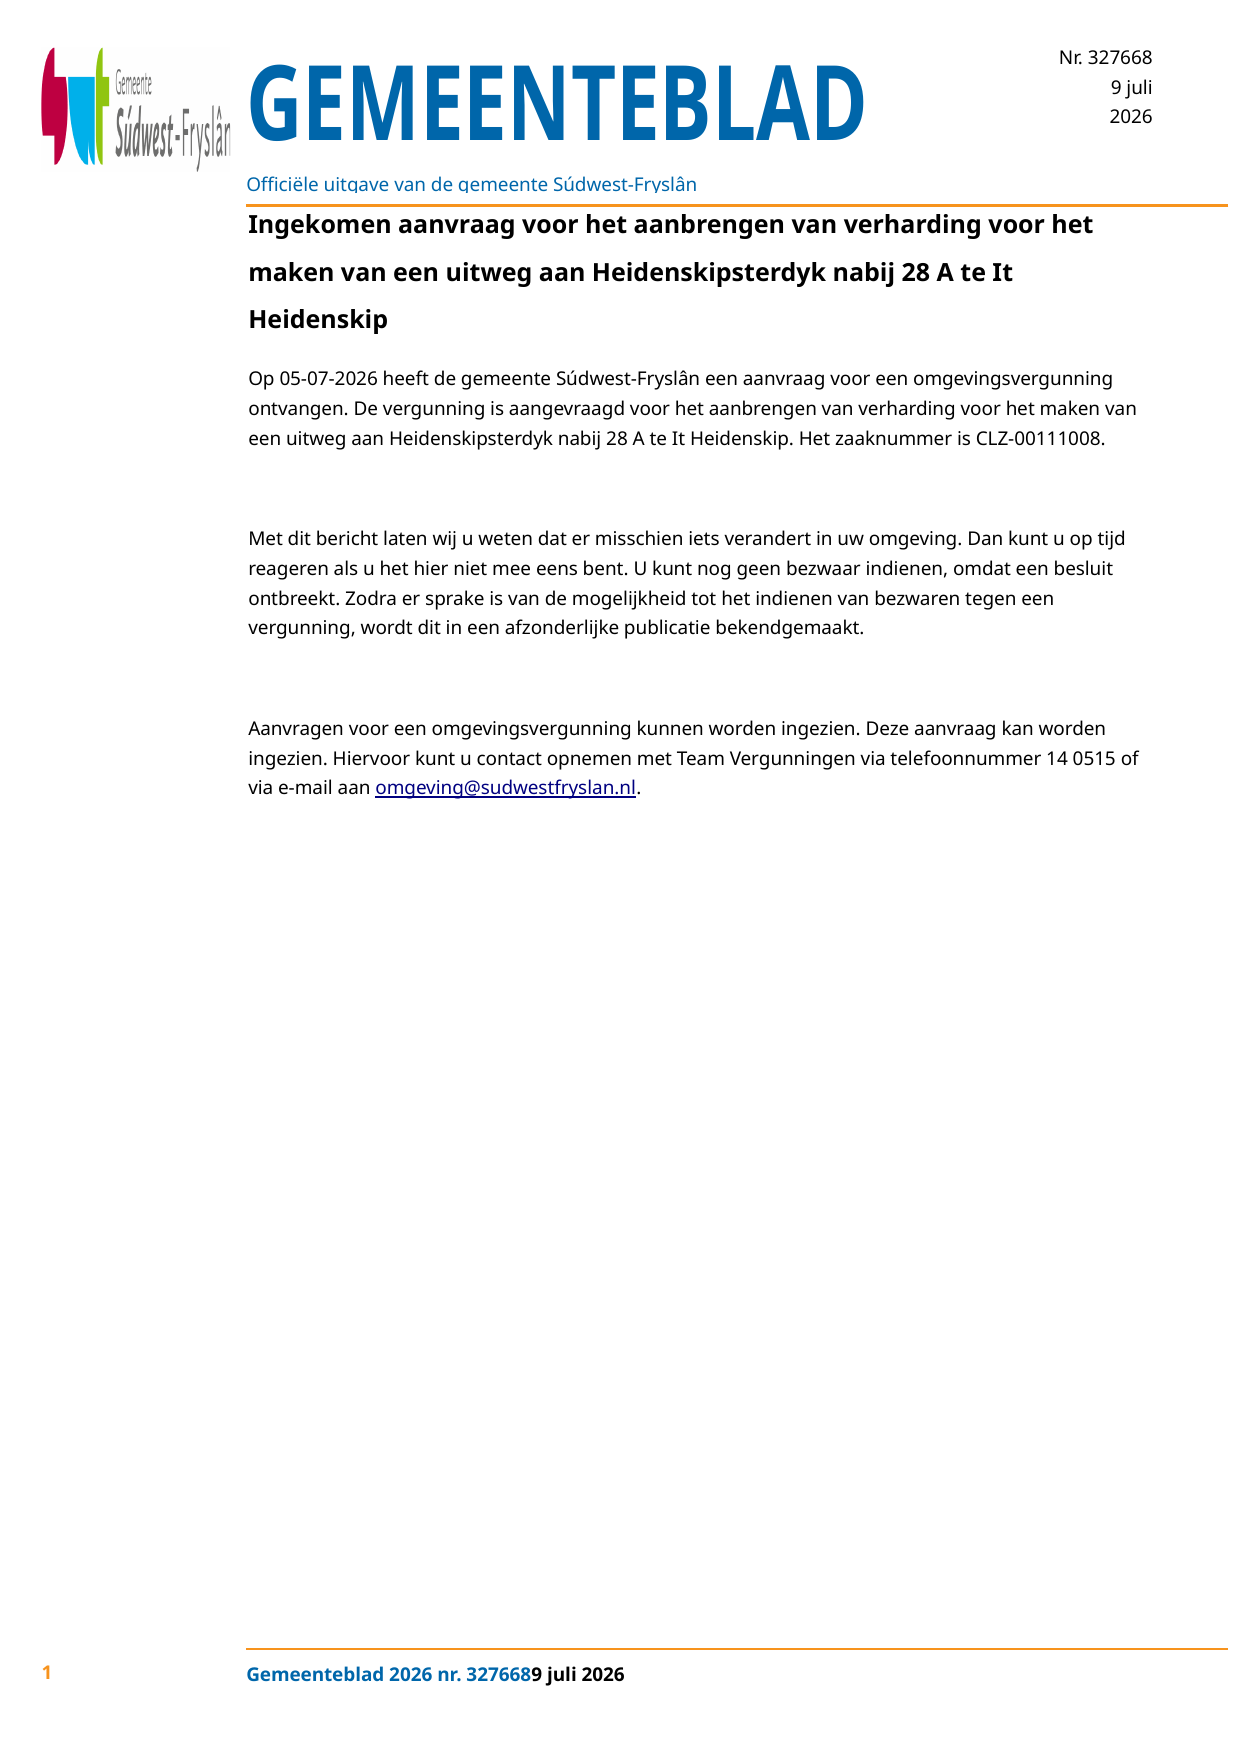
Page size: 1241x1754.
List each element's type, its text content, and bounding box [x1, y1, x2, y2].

text Aanvragen voor een omgevingsvergunning kunnen worden ingezien. Deze aanvraag kan worden ingezien. Hiervoor kunt u contact opnemen met Team Vergunningen via telefoonnummer 14 0515 of via e-mail aan omgeving@sudwestfryslan.nl. [248, 715, 1152, 800]
picture [41, 47, 231, 172]
text Op 05-07-2026 heeft de gemeente Súdwest-Fryslân een aanvraag voor een omgevingsvergunning ontvangen. De vergunning is aangevraagd voor het aanbrengen van verharding voor het maken van een uitweg aan Heidenskipsterdyk nabij 28 A te It Heidenskip. Het zaaknummer is CLZ-00111008. [248, 366, 1152, 450]
text Ingekomen aanvraag voor het aanbrengen van verharding voor het maken van een uitweg aan Heidenskipsterdyk nabij 28 A te It Heidenskip [248, 207, 1152, 336]
text Met dit bericht laten wij u weten dat er misschien iets verandert in uw omgeving. Dan kunt u op tijd reageren als u het hier niet mee eens bent. U kunt nog geen bezwaar indienen, omdat een besluit ontbreekt. Zodra er sprake is van de mogelijkheid tot het indienen van bezwaren tegen een vergunning, wordt dit in een afzonderlijke publicatie bekendgemaakt. [248, 526, 1152, 640]
